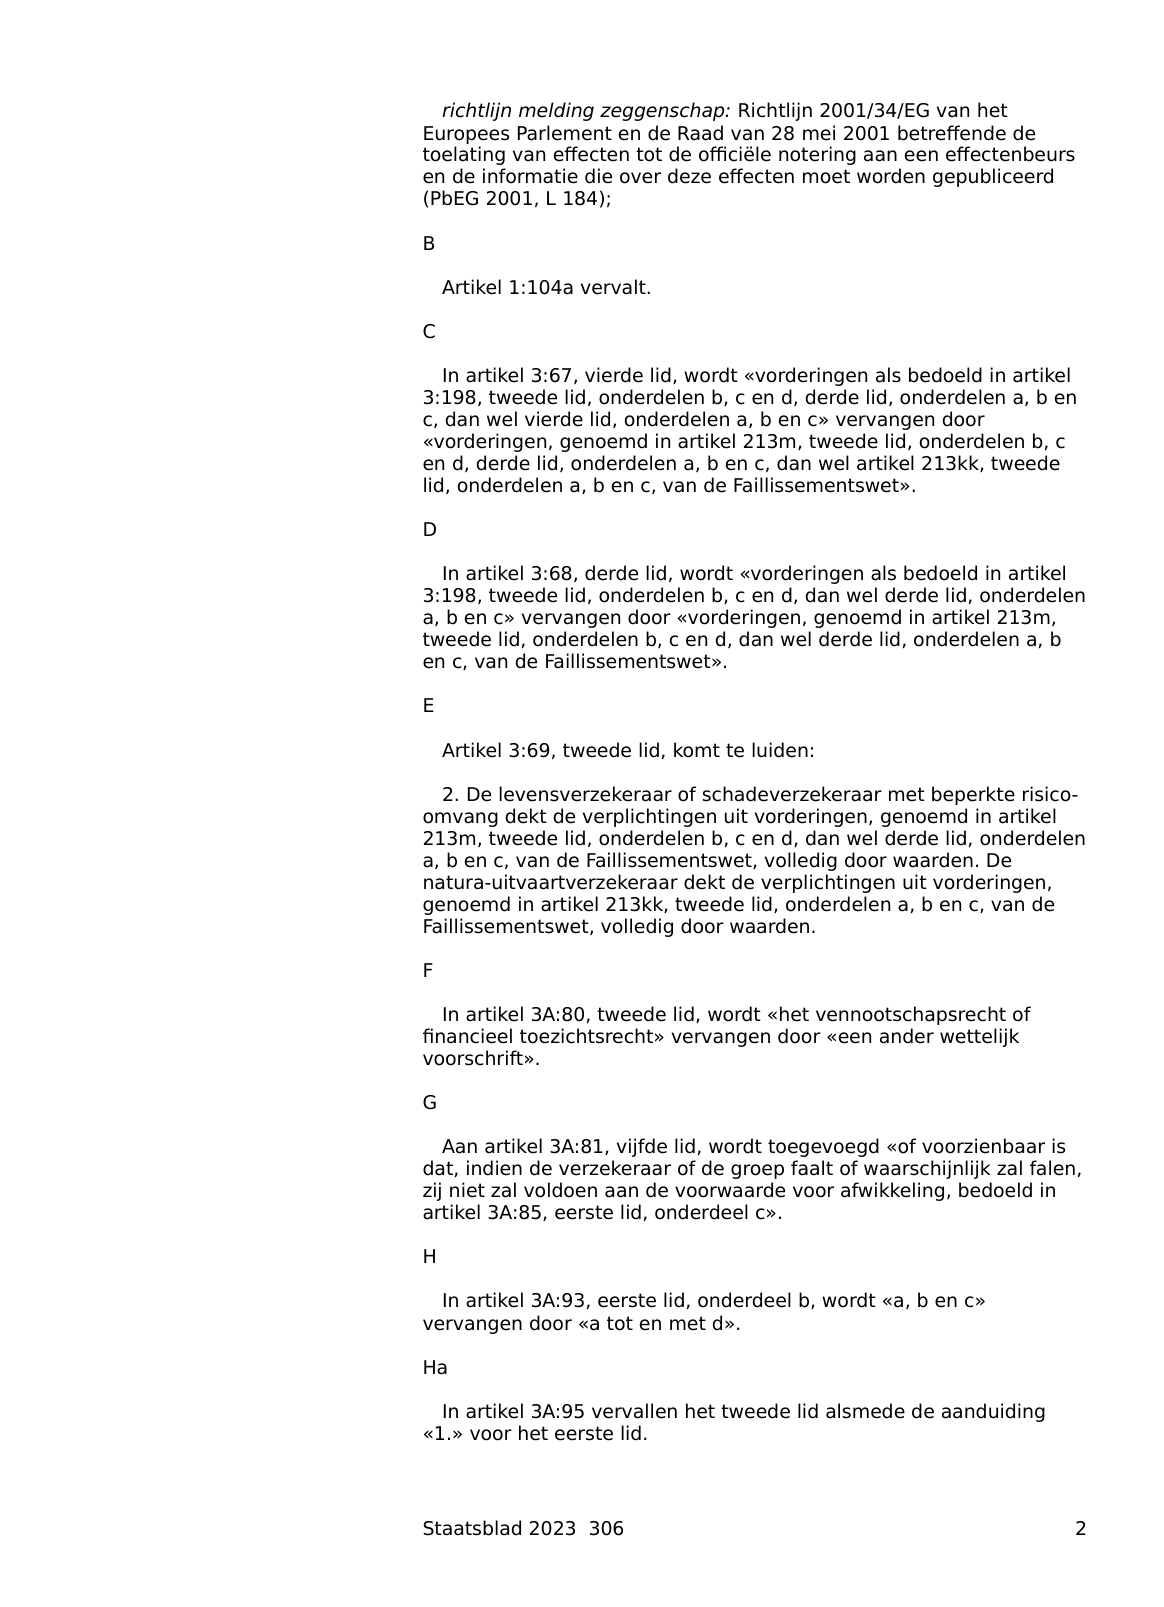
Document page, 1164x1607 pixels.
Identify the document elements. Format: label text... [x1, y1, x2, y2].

text In artikel 3:68, derde lid, wordt «vorderingen als bedoeld in artikel 3:198, tweede lid, onderdelen b, c en d, dan wel derde lid, onderdelen a, b en c» vervangen door «vorderingen, genoemd in artikel 213m, tweede lid, onderdelen b, c en d, dan wel derde lid, onderdelen a, b en c, van de Faillissementswet». [422, 563, 1087, 673]
text In artikel 3:67, vierde lid, wordt «vorderingen als bedoeld in artikel 3:198, tweede lid, onderdelen b, c en d, derde lid, onderdelen a, b en c, dan wel vierde lid, onderdelen a, b en c» vervangen door «vorderingen, genoemd in artikel 213m, tweede lid, onderdelen b, c en d, derde lid, onderdelen a, b en c, dan wel artikel 213kk, tweede lid, onderdelen a, b en c, van de Faillissementswet». [422, 365, 1087, 497]
text Ha [422, 1357, 1087, 1378]
text In artikel 3A:95 vervallen het tweede lid alsmede de aanduiding «1.» voor het eerste lid. [422, 1401, 1087, 1445]
text In artikel 3A:80, tweede lid, wordt «het vennootschapsrecht of financieel toezichtsrecht» vervangen door «een ander wettelijk voorschrift». [422, 1004, 1087, 1070]
text B [422, 232, 1087, 254]
text C [422, 321, 1087, 343]
text D [422, 519, 1087, 541]
text Aan artikel 3A:81, vijfde lid, wordt toegevoegd «of voorzienbaar is dat, indien de verzekeraar of de groep faalt of waarschijnlijk zal falen, zij niet zal voldoen aan de voorwaarde voor afwikkeling, bedoeld in artikel 3A:85, eerste lid, onderdeel c». [422, 1136, 1087, 1224]
text richtlijn melding zeggenschap: Richtlĳn 2001/34/EG van het Europees Parlement en de Raad van 28 mei 2001 betreffende de toelating van effecten tot de officiële notering aan een effectenbeurs en de informatie die over deze effecten moet worden gepubliceerd (PbEG 2001, L 184); [422, 100, 1087, 210]
text G [422, 1092, 1087, 1114]
text E [422, 695, 1087, 717]
text H [422, 1246, 1087, 1268]
text Artikel 1:104a vervalt. [422, 277, 1087, 299]
text In artikel 3A:93, eerste lid, onderdeel b, wordt «a, b en c» vervangen door «a tot en met d». [422, 1290, 1087, 1334]
text 2. De levensverzekeraar of schadeverzekeraar met beperkte risico-omvang dekt de verplichtingen uit vorderingen, genoemd in artikel 213m, tweede lid, onderdelen b, c en d, dan wel derde lid, onderdelen a, b en c, van de Faillissementswet, volledig door waarden. De natura-uitvaartverzekeraar dekt de verplichtingen uit vorderingen, genoemd in artikel 213kk, tweede lid, onderdelen a, b en c, van de Faillissementswet, volledig door waarden. [422, 784, 1087, 937]
text Artikel 3:69, tweede lid, komt te luiden: [422, 739, 1087, 761]
text F [422, 960, 1087, 982]
